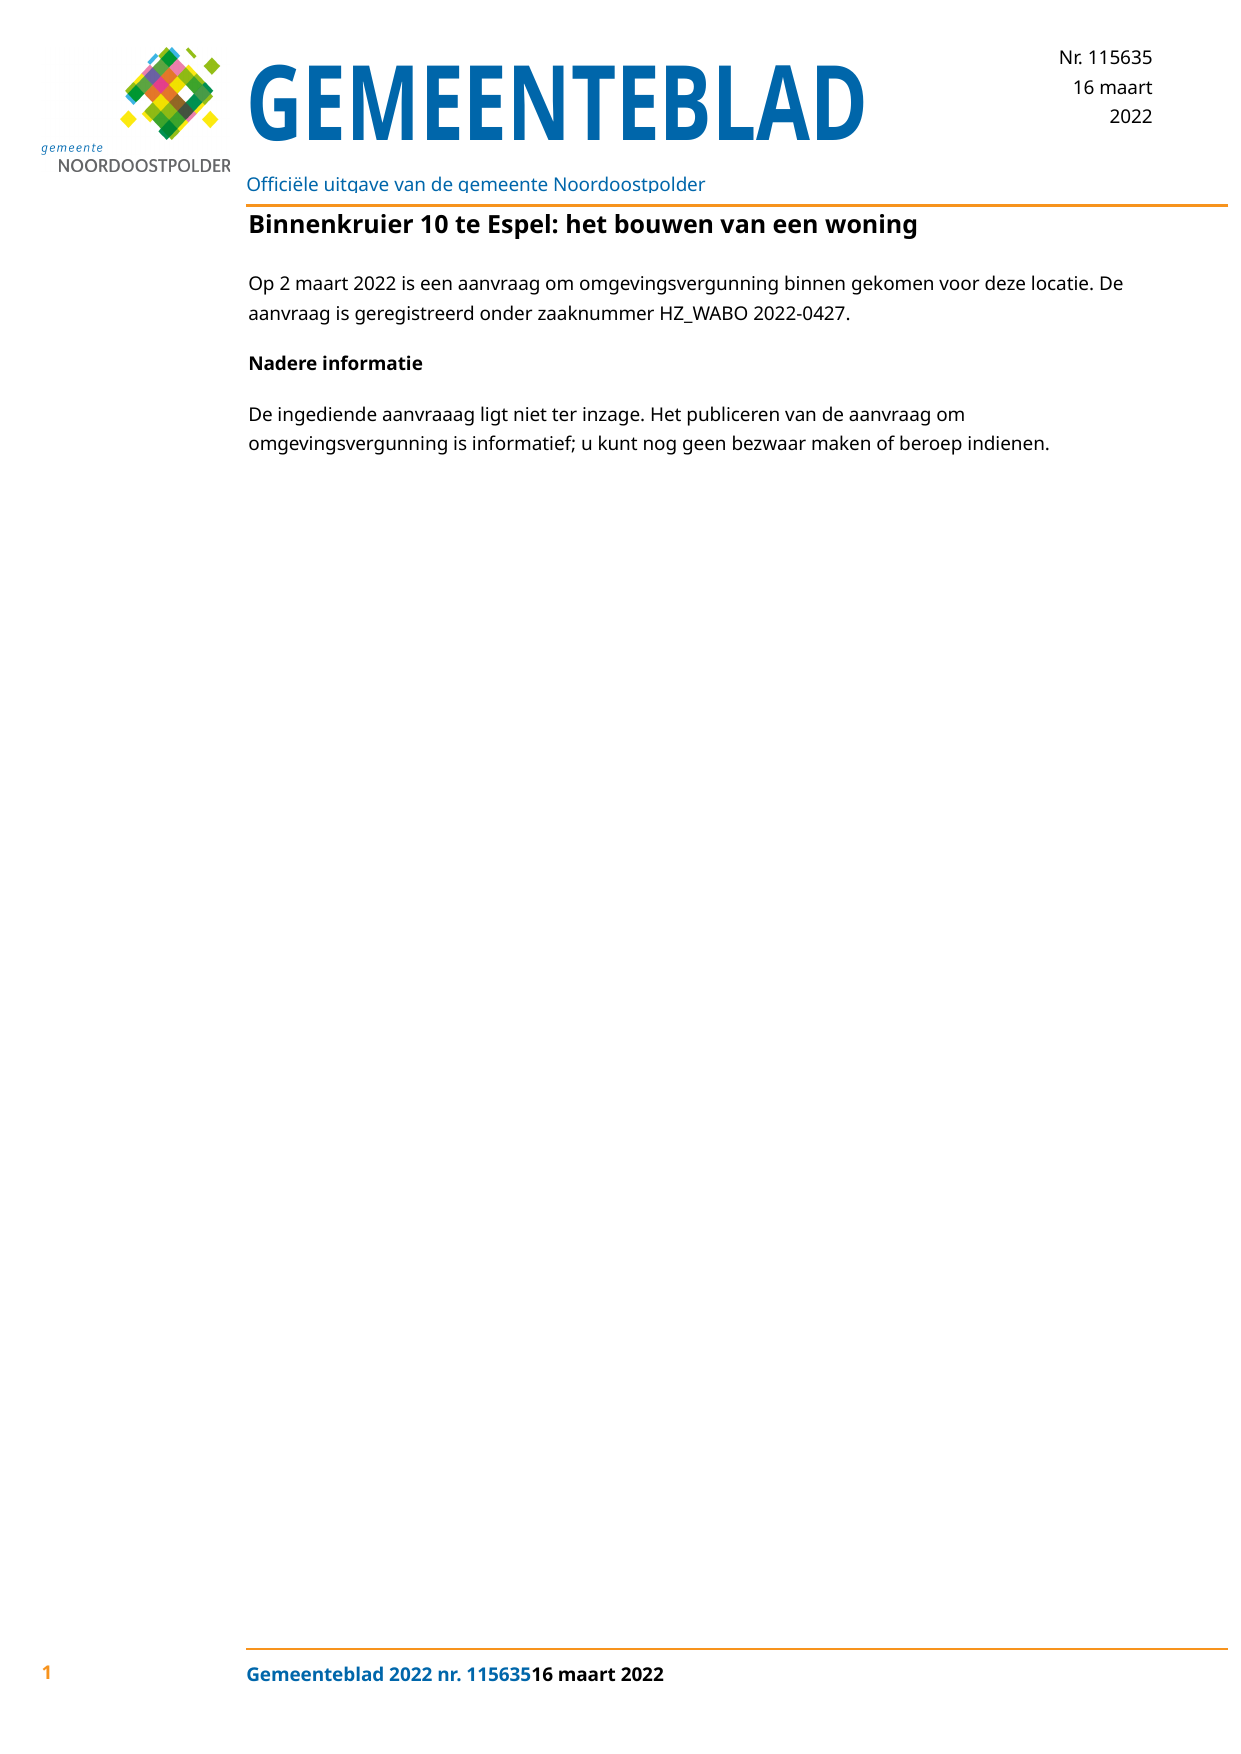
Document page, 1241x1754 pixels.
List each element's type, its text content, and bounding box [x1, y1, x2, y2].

text Op 2 maart 2022 is een aanvraag om omgevingsvergunning binnen gekomen voor deze locatie. De aanvraag is geregistreerd onder zaaknummer HZ_WABO 2022-0427. [248, 270, 1152, 326]
text Binnenkruier 10 te Espel: het bouwen van een woning [248, 207, 1152, 241]
text Nadere informatie [248, 350, 1152, 376]
text De ingediende aanvraaag ligt niet ter inzage. Het publiceren van de aanvraag om omgevingsvergunning is informatief; u kunt nog geen bezwaar maken of beroep indienen. [248, 401, 1152, 456]
picture [41, 47, 231, 172]
